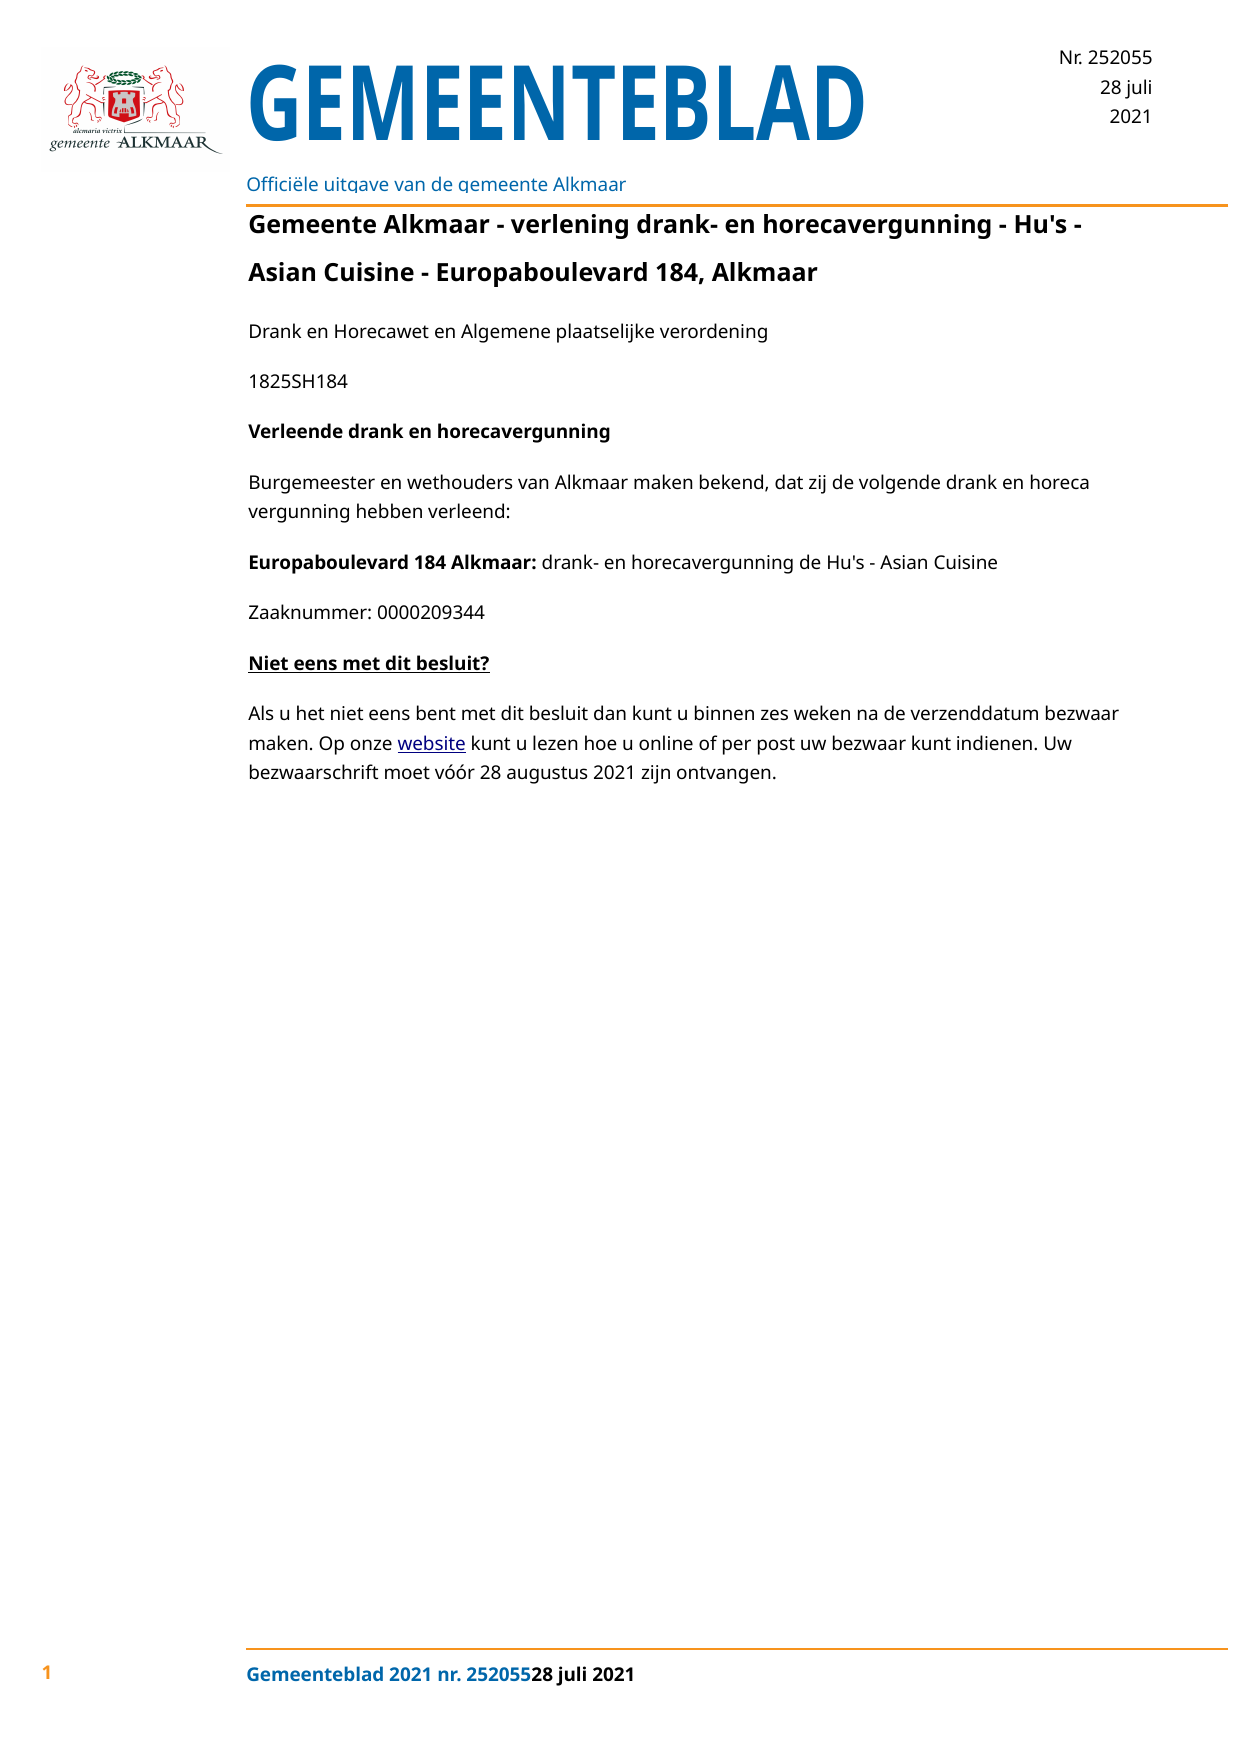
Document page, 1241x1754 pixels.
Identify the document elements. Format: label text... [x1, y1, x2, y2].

picture [41, 47, 231, 172]
text Als u het niet eens bent met dit besluit dan kunt u binnen zes weken na de verzenddatum bezwaar maken. Op onze website kunt u lezen hoe u online of per post uw bezwaar kunt indienen. Uw bezwaarschrift moet vóór 28 augustus 2021 zijn ontvangen. [248, 700, 1152, 785]
text Gemeente Alkmaar - verlening drank- en horecavergunning - Hu's - Asian Cuisine - Europaboulevard 184, Alkmaar [248, 207, 1152, 288]
text 1825SH184 [248, 368, 1152, 394]
text Burgemeester en wethouders van Alkmaar maken bekend, dat zij de volgende drank en horeca vergunning hebben verleend: [248, 469, 1152, 524]
text Niet eens met dit besluit? [248, 650, 1152, 676]
text Drank en Horecawet en Algemene plaatselijke verordening [248, 318, 1152, 344]
text Europaboulevard 184 Alkmaar: drank- en horecavergunning de Hu's - Asian Cuisine [248, 549, 1152, 575]
text Verleende drank en horecavergunning [248, 419, 1152, 444]
text Zaaknummer: 0000209344 [248, 599, 1152, 625]
